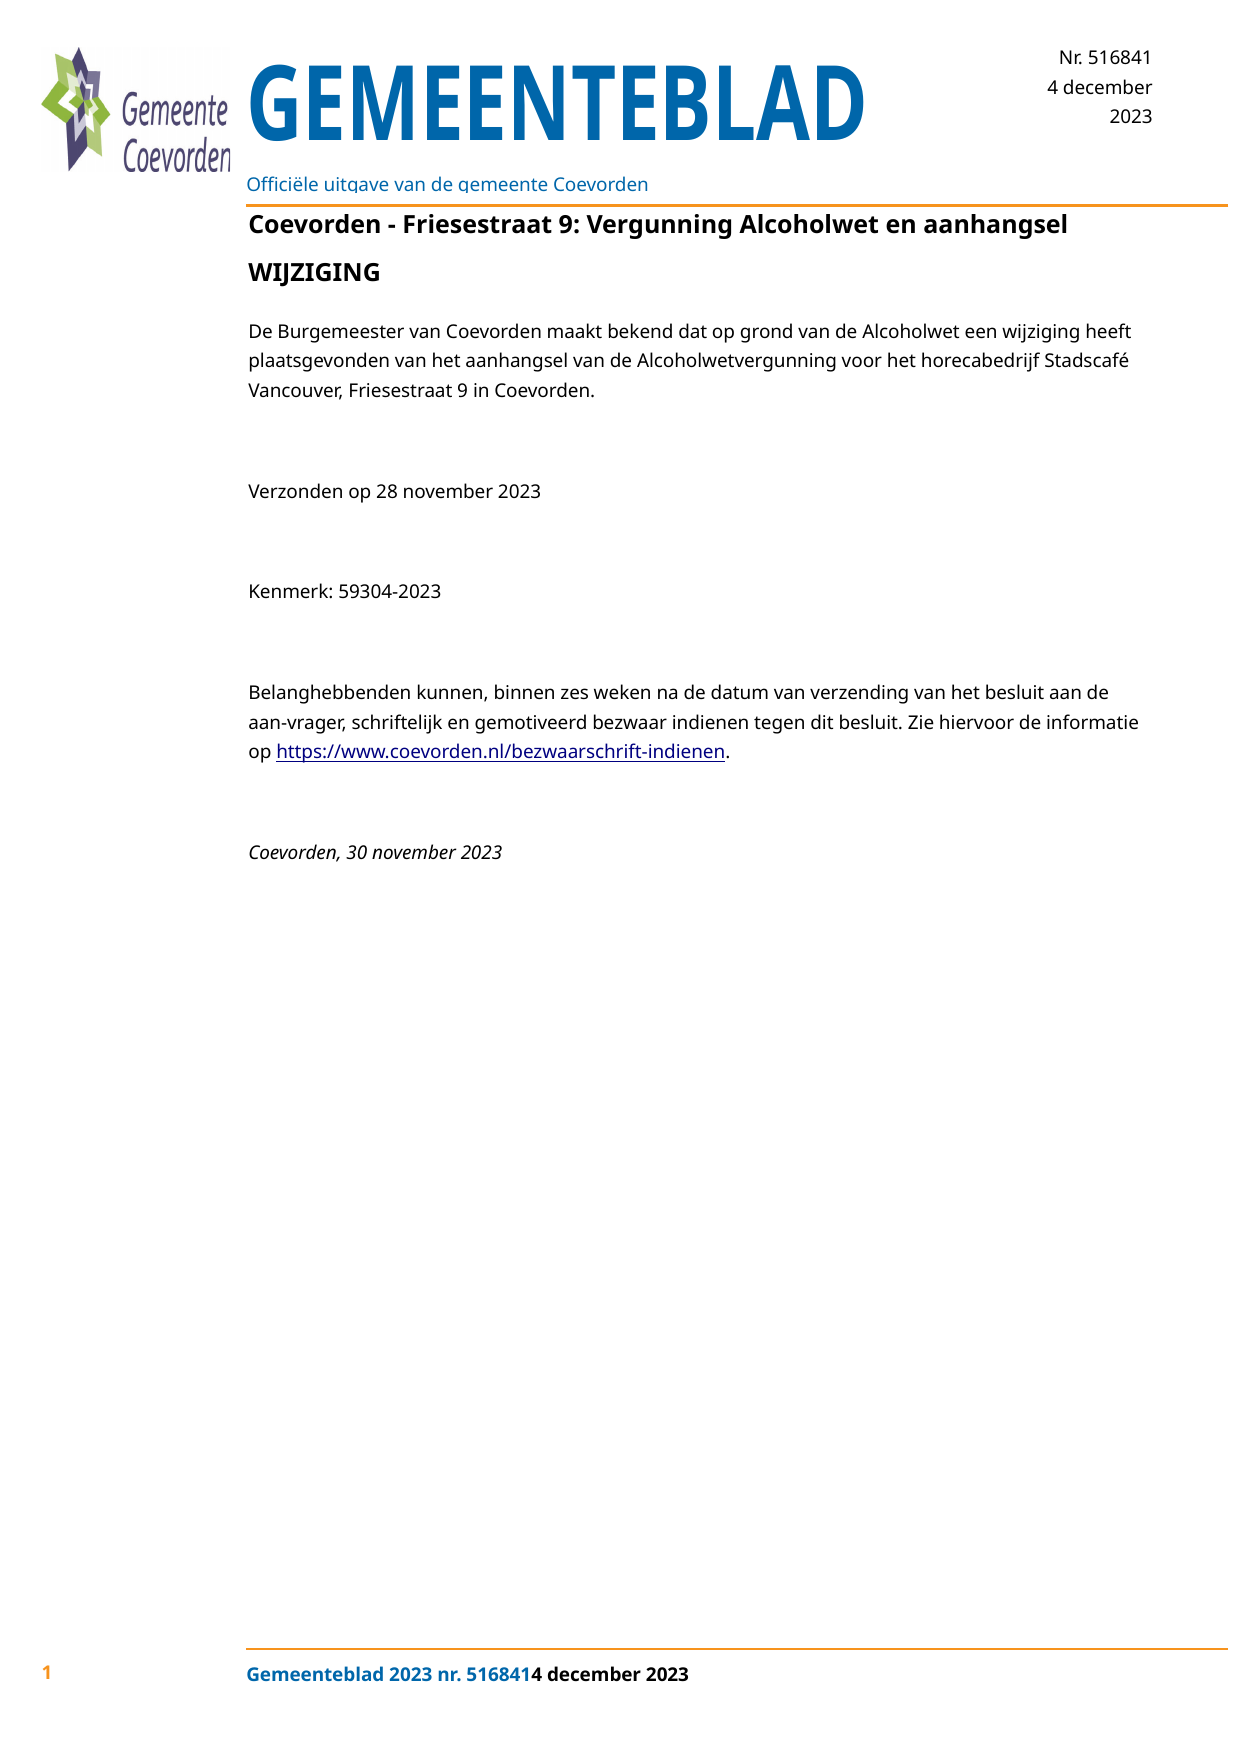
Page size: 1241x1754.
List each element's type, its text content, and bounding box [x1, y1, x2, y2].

text Coevorden - Friesestraat 9: Vergunning Alcoholwet en aanhangsel WIJZIGING [248, 207, 1152, 288]
text Verzonden op 28 november 2023 [248, 478, 1152, 504]
picture [41, 47, 231, 172]
text Belanghebbenden kunnen, binnen zes weken na de datum van verzending van het besluit aan de aan-vrager, schriftelijk en gemotiveerd bezwaar indienen tegen dit besluit. Zie hiervoor de informatie op https://www.coevorden.nl/bezwaarschrift-indienen. [248, 679, 1152, 764]
text Coevorden, 30 november 2023 [248, 839, 1152, 865]
text Kenmerk: 59304-2023 [248, 579, 1152, 604]
text De Burgemeester van Coevorden maakt bekend dat op grond van de Alcoholwet een wijziging heeft plaatsgevonden van het aanhangsel van de Alcoholwetvergunning voor het horecabedrijf Stadscafé Vancouver, Friesestraat 9 in Coevorden. [248, 318, 1152, 403]
